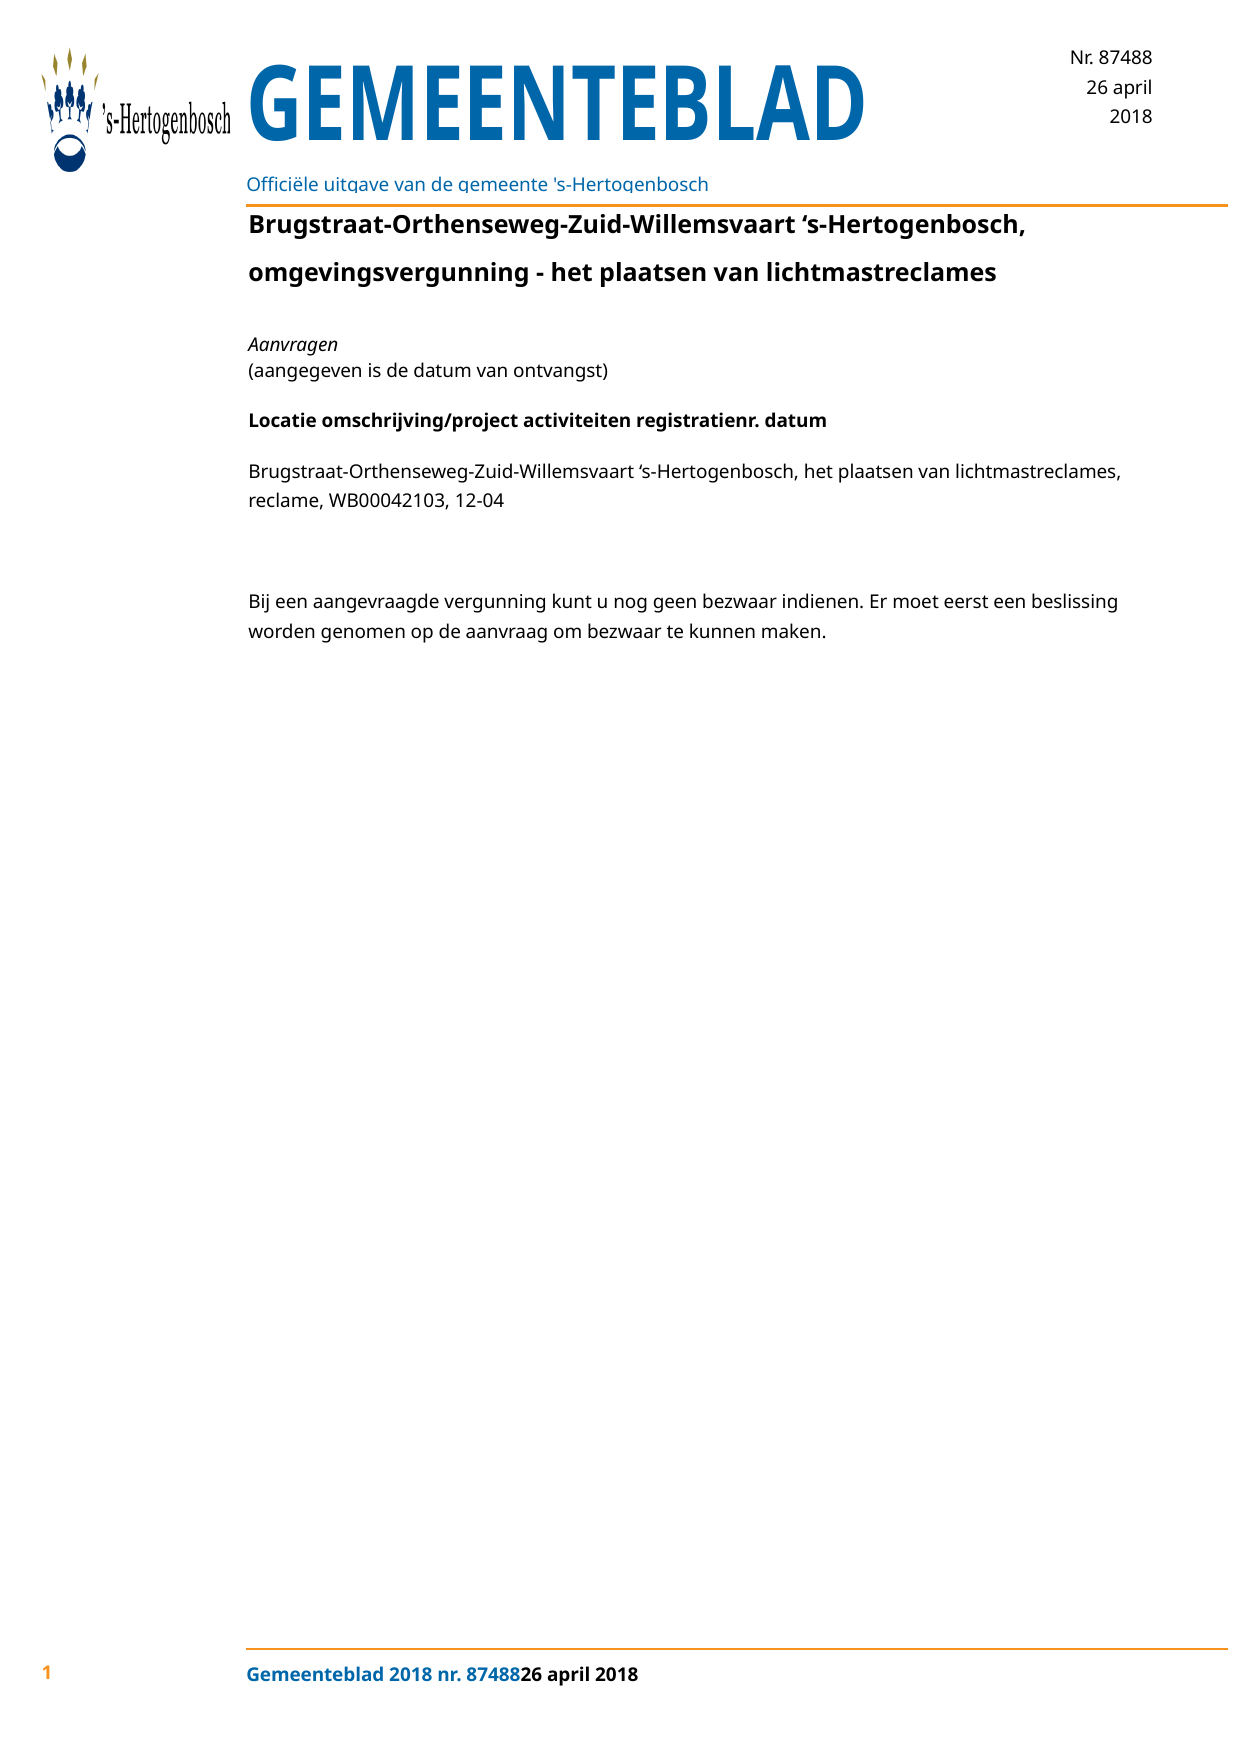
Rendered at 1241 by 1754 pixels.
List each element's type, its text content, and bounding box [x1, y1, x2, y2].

text Brugstraat-Orthenseweg-Zuid-Willemsvaart ‘s-Hertogenbosch, omgevingsvergunning - het plaatsen van lichtmastreclames [248, 207, 1152, 288]
text Brugstraat-Orthenseweg-Zuid-Willemsvaart ‘s-Hertogenbosch, het plaatsen van lichtmastreclames, reclame, WB00042103, 12-04 [248, 458, 1152, 513]
text Bij een aangevraagde vergunning kunt u nog geen bezwaar indienen. Er moet eerst een beslissing worden genomen op de aanvraag om bezwaar te kunnen maken. [248, 588, 1152, 644]
text Locatie omschrijving/project activiteiten registratienr. datum [248, 408, 1152, 433]
text Aanvragen [248, 331, 1152, 357]
picture [41, 47, 231, 172]
text (aangegeven is de datum van ontvangst) [248, 357, 1152, 383]
